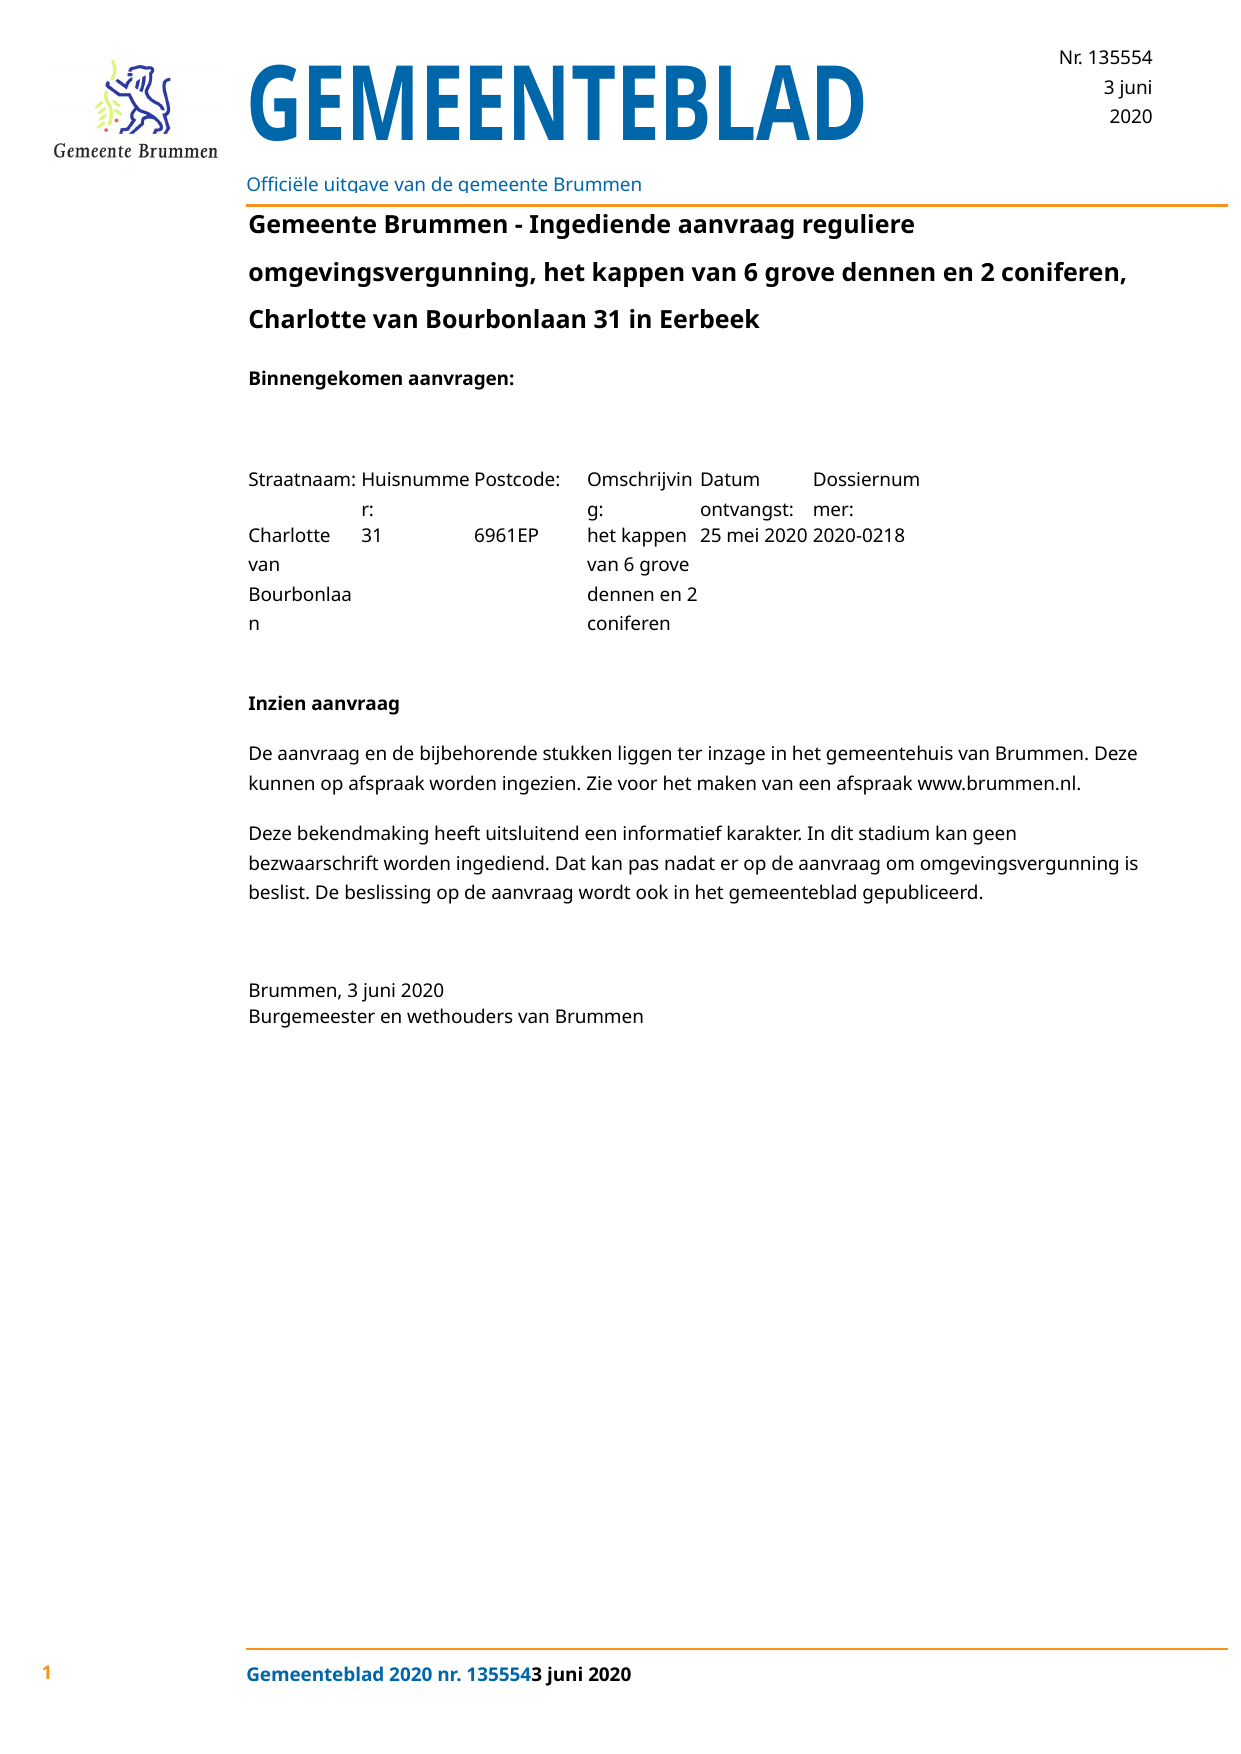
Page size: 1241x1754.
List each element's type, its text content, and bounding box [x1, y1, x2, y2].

table_header Straatnaam: [248, 466, 361, 522]
text Deze bekendmaking heeft uitsluitend een informatief karakter. In dit stadium kan geen bezwaarschrift worden ingediend. Dat kan pas nadat er op de aanvraag om omgevingsvergunning is beslist. De beslissing op de aanvraag wordt ook in het gemeenteblad gepubliceerd. [248, 820, 1152, 905]
text Inzien aanvraag [248, 690, 1152, 716]
table_cell 2020-0218 [813, 522, 926, 636]
text De aanvraag en de bijbehorende stukken liggen ter inzage in het gemeentehuis van Brummen. Deze kunnen op afspraak worden ingezien. Zie voor het maken van een afspraak www.brummen.nl. [248, 740, 1152, 796]
table_cell [926, 522, 1038, 636]
table_header Dossiernummer: [813, 466, 926, 522]
table_cell 31 [361, 522, 474, 636]
table_cell 6961EP [474, 522, 587, 636]
table_header Datum ontvangst: [700, 466, 813, 522]
table_cell 25 mei 2020 [700, 522, 813, 636]
table_cell Charlotte van Bourbonlaan [248, 522, 361, 636]
text Binnengekomen aanvragen: [248, 366, 1152, 391]
table_header [1039, 466, 1152, 522]
table_header Postcode: [474, 466, 587, 522]
table_cell het kappen van 6 grove dennen en 2 coniferen [587, 522, 700, 636]
table_cell [1039, 522, 1152, 636]
text Burgemeester en wethouders van Brummen [248, 1003, 1152, 1029]
table_header Omschrijving: [587, 466, 700, 522]
picture [41, 47, 231, 172]
table_header Huisnummer: [361, 466, 474, 522]
text Gemeente Brummen - Ingediende aanvraag reguliere omgevingsvergunning, het kappen van 6 grove dennen en 2 coniferen, Charlotte van Bourbonlaan 31 in Eerbeek [248, 207, 1152, 336]
text Brummen, 3 juni 2020 [248, 978, 1152, 1003]
table_header [926, 466, 1038, 522]
